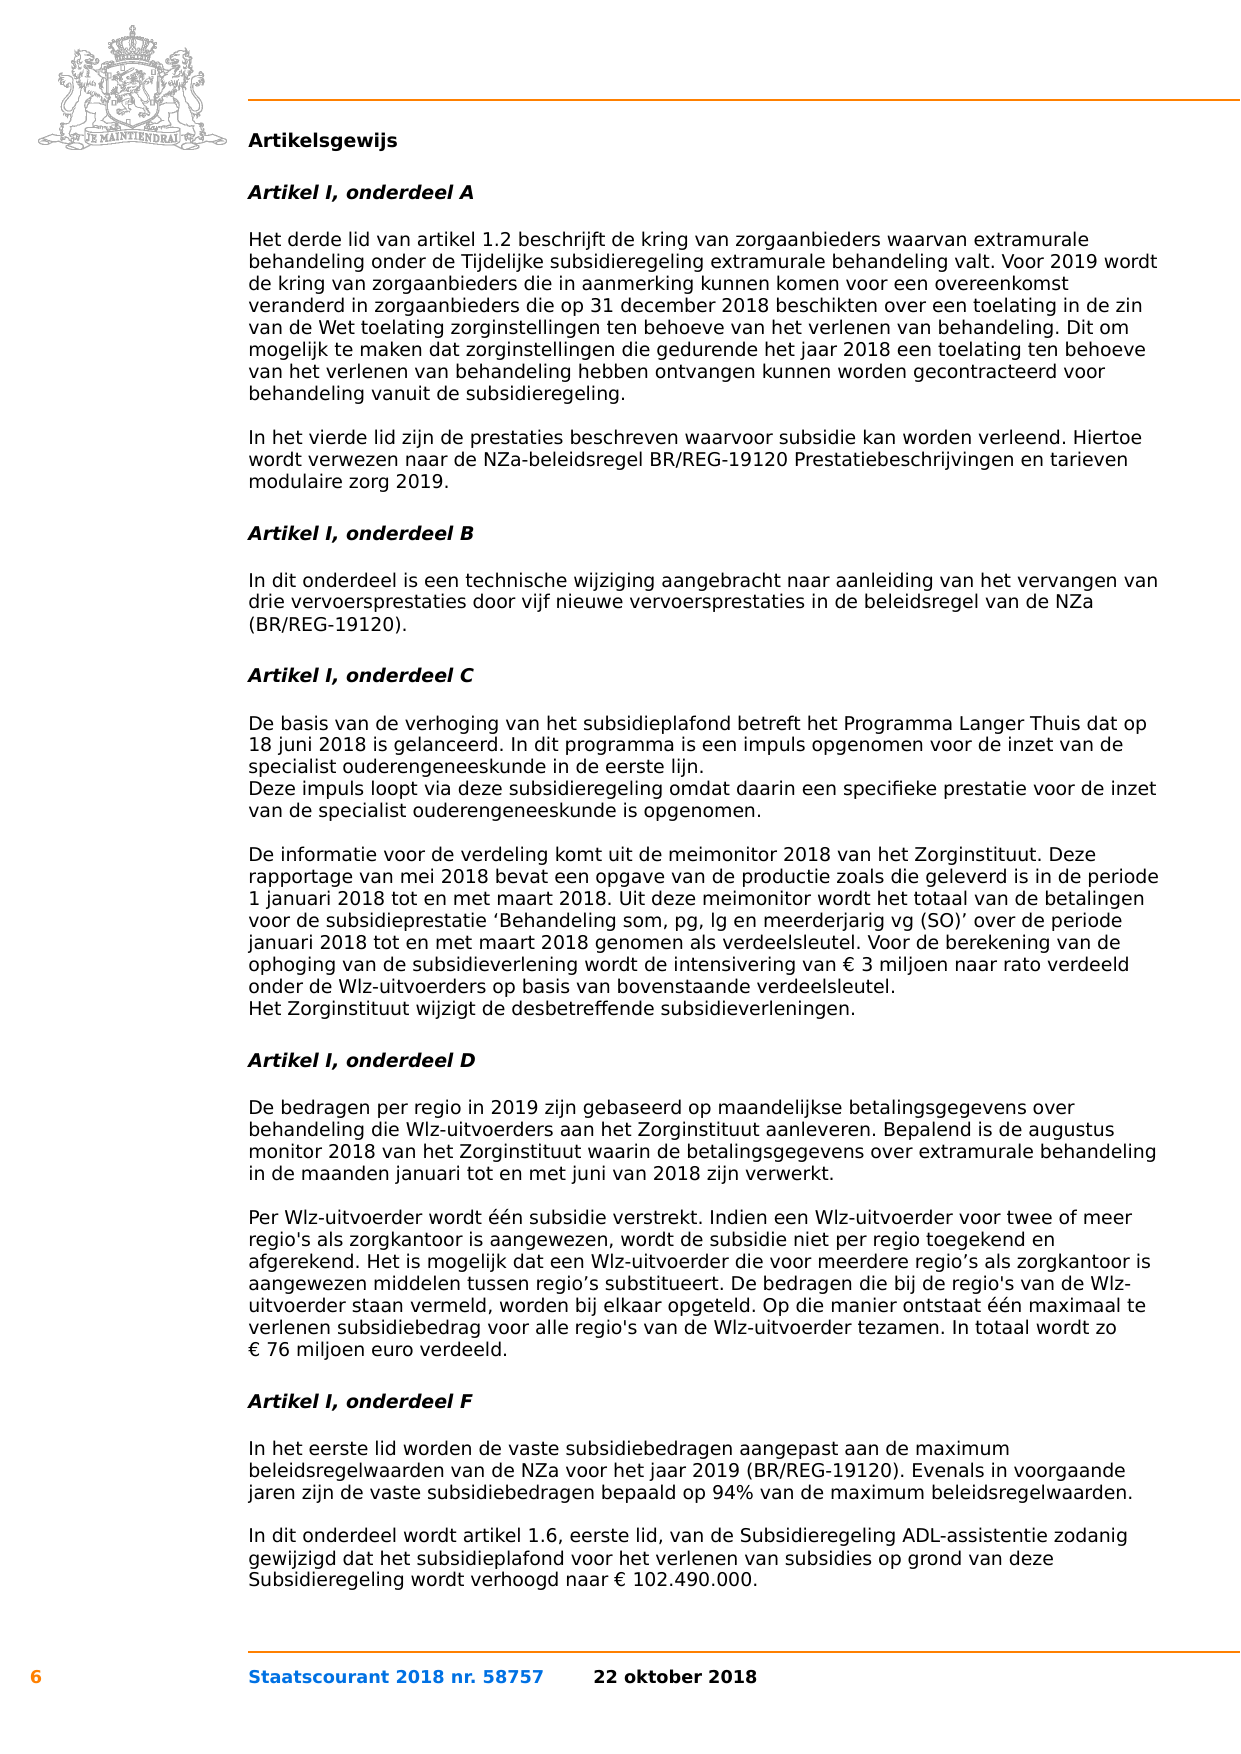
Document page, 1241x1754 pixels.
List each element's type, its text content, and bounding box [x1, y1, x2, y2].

text In het eerste lid worden de vaste subsidiebedragen aangepast aan de maximum beleidsregelwaarden van de NZa voor het jaar 2019 (BR/REG-19120). Evenals in voorgaande jaren zijn de vaste subsidiebedragen bepaald op 94% van de maximum beleidsregelwaarden. [248, 1438, 1163, 1503]
picture [38, 25, 227, 150]
text Per Wlz-uitvoerder wordt één subsidie verstrekt. Indien een Wlz-uitvoerder voor twee of meer regio's als zorgkantoor is aangewezen, wordt de subsidie niet per regio toegekend en afgerekend. Het is mogelijk dat een Wlz-uitvoerder die voor meerdere regio’s als zorgkantoor is aangewezen middelen tussen regio’s substitueert. De bedragen die bij de regio's van de Wlz-uitvoerder staan vermeld, worden bij elkaar opgeteld. Op die manier ontstaat één maximaal te verlenen subsidiebedrag voor alle regio's van de Wlz-uitvoerder tezamen. In totaal wordt zo € 76 miljoen euro verdeeld. [248, 1207, 1163, 1361]
text Deze impuls loopt via deze subsidieregeling omdat daarin een specifieke prestatie voor de inzet van de specialist ouderengeneeskunde is opgenomen. [248, 778, 1163, 822]
subtitle Artikel I, onderdeel B [248, 522, 1163, 544]
text De basis van de verhoging van het subsidieplafond betreft het Programma Langer Thuis dat op 18 juni 2018 is gelanceerd. In dit programma is een impuls opgenomen voor de inzet van de specialist ouderengeneeskunde in de eerste lijn. [248, 712, 1163, 778]
text In dit onderdeel wordt artikel 1.6, eerste lid, van de Subsidieregeling ADL-assistentie zodanig gewijzigd dat het subsidieplafond voor het verlenen van subsidies op grond van deze Subsidieregeling wordt verhoogd naar € 102.490.000. [248, 1525, 1163, 1591]
text In het vierde lid zijn de prestaties beschreven waarvoor subsidie kan worden verleend. Hiertoe wordt verwezen naar de NZa-beleidsregel BR/REG-19120 Prestatiebeschrijvingen en tarieven modulaire zorg 2019. [248, 427, 1163, 492]
text De bedragen per regio in 2019 zijn gebaseerd op maandelijkse betalingsgegevens over behandeling die Wlz-uitvoerders aan het Zorginstituut aanleveren. Bepalend is de augustus monitor 2018 van het Zorginstituut waarin de betalingsgegevens over extramurale behandeling in de maanden januari tot en met juni van 2018 zijn verwerkt. [248, 1097, 1163, 1185]
subtitle Artikelsgewijs [248, 130, 1163, 152]
subtitle Artikel I, onderdeel A [248, 182, 1163, 204]
text Het derde lid van artikel 1.2 beschrijft de kring van zorgaanbieders waarvan extramurale behandeling onder de Tijdelijke subsidieregeling extramurale behandeling valt. Voor 2019 wordt de kring van zorgaanbieders die in aanmerking kunnen komen voor een overeenkomst veranderd in zorgaanbieders die op 31 december 2018 beschikten over een toelating in de zin van de Wet toelating zorginstellingen ten behoeve van het verlenen van behandeling. Dit om mogelijk te maken dat zorginstellingen die gedurende het jaar 2018 een toelating ten behoeve van het verlenen van behandeling hebben ontvangen kunnen worden gecontracteerd voor behandeling vanuit de subsidieregeling. [248, 229, 1163, 405]
subtitle Artikel I, onderdeel C [248, 665, 1163, 687]
text Het Zorginstituut wijzigt de desbetreffende subsidieverleningen. [248, 998, 1163, 1020]
text In dit onderdeel is een technische wijziging aangebracht naar aanleiding van het vervangen van drie vervoersprestaties door vijf nieuwe vervoersprestaties in de beleidsregel van de NZa (BR/REG-19120). [248, 569, 1163, 635]
subtitle Artikel I, onderdeel F [248, 1391, 1163, 1413]
subtitle Artikel I, onderdeel D [248, 1050, 1163, 1072]
text De informatie voor de verdeling komt uit de meimonitor 2018 van het Zorginstituut. Deze rapportage van mei 2018 bevat een opgave van de productie zoals die geleverd is in de periode 1 januari 2018 tot en met maart 2018. Uit deze meimonitor wordt het totaal van de betalingen voor de subsidieprestatie ‘Behandeling som, pg, lg en meerderjarig vg (SO)’ over de periode januari 2018 tot en met maart 2018 genomen als verdeelsleutel. Voor de berekening van de ophoging van de subsidieverlening wordt de intensivering van € 3 miljoen naar rato verdeeld onder de Wlz-uitvoerders op basis van bovenstaande verdeelsleutel. [248, 844, 1163, 998]
